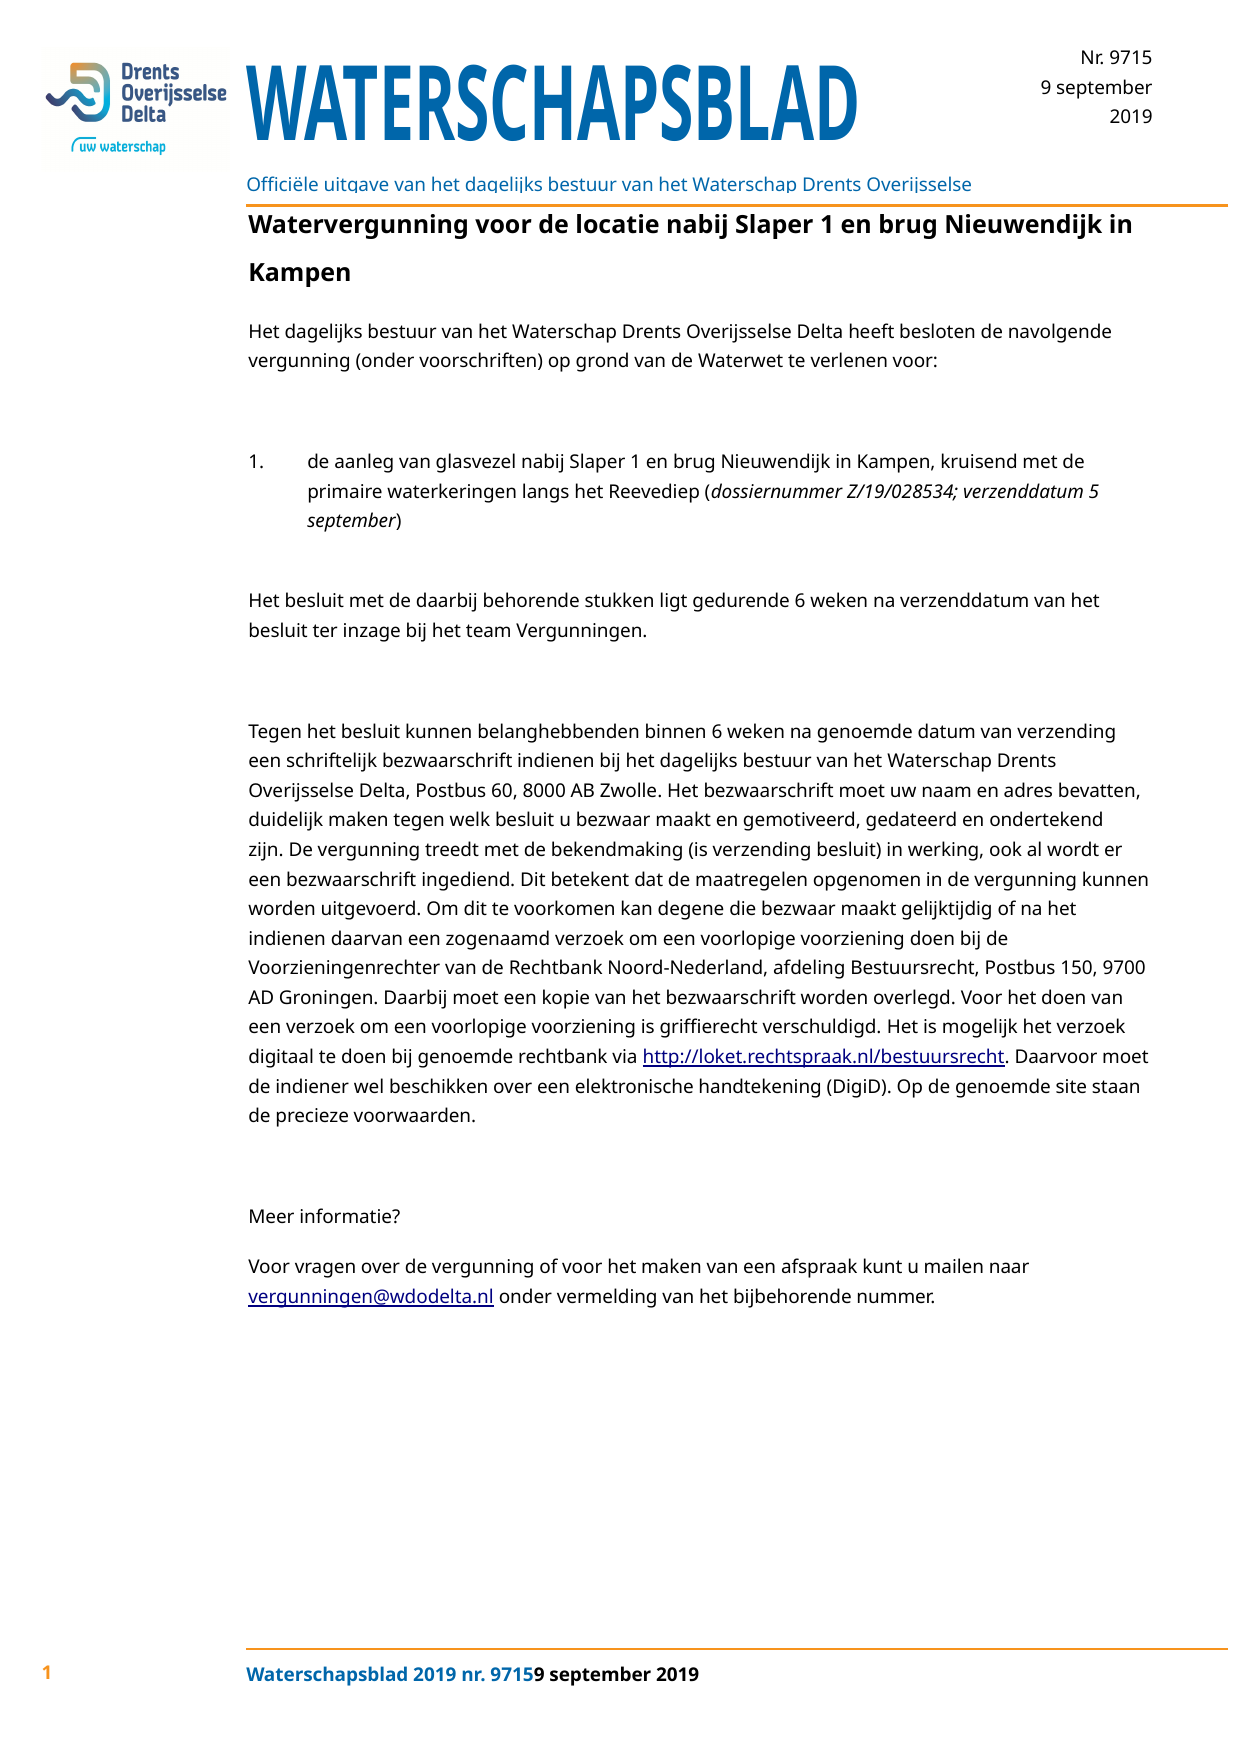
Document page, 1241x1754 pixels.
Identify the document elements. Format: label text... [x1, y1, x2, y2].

picture [41, 47, 231, 172]
text Tegen het besluit kunnen belanghebbenden binnen 6 weken na genoemde datum van verzending een schriftelijk bezwaarschrift indienen bij het dagelijks bestuur van het Waterschap Drents Overijsselse Delta, Postbus 60, 8000 AB Zwolle. Het bezwaarschrift moet uw naam en adres bevatten, duidelijk maken tegen welk besluit u bezwaar maakt en gemotiveerd, gedateerd en ondertekend zijn. De vergunning treedt met de bekendmaking (is verzending besluit) in werking, ook al wordt er een bezwaarschrift ingediend. Dit betekent dat de maatregelen opgenomen in de vergunning kunnen worden uitgevoerd. Om dit te voorkomen kan degene die bezwaar maakt gelijktijdig of na het indienen daarvan een zogenaamd verzoek om een voorlopige voorziening doen bij de Voorzieningenrechter van de Rechtbank Noord-Nederland, afdeling Bestuursrecht, Postbus 150, 9700 AD Groningen. Daarbij moet een kopie van het bezwaarschrift worden overlegd. Voor het doen van een verzoek om een voorlopige voorziening is griffierecht verschuldigd. Het is mogelijk het verzoek digitaal te doen bij genoemde rechtbank via http://loket.rechtspraak.nl/bestuursrecht. Daarvoor moet de indiener wel beschikken over een elektronische handtekening (DigiD). Op de genoemde site staan de precieze voorwaarden. [248, 718, 1152, 1128]
text Meer informatie? [248, 1203, 1152, 1229]
text Het besluit met de daarbij behorende stukken ligt gedurende 6 weken na verzenddatum van het besluit ter inzage bij het team Vergunningen. [248, 587, 1152, 643]
text Watervergunning voor de locatie nabij Slaper 1 en brug Nieuwendijk in Kampen [248, 207, 1152, 288]
text Het dagelijks bestuur van het Waterschap Drents Overijsselse Delta heeft besloten de navolgende vergunning (onder voorschriften) op grond van de Waterwet te verlenen voor: [248, 318, 1152, 373]
list de aanleg van glasvezel nabij Slaper 1 en brug Nieuwendijk in Kampen, kruisend met de primaire waterkeringen langs het Reevediep (dossiernummer Z/19/028534; verzenddatum 5 september) [248, 448, 1152, 533]
text Voor vragen over de vergunning of voor het maken van een afspraak kunt u mailen naar vergunningen@wdodelta.nl onder vermelding van het bijbehorende nummer. [248, 1254, 1152, 1309]
